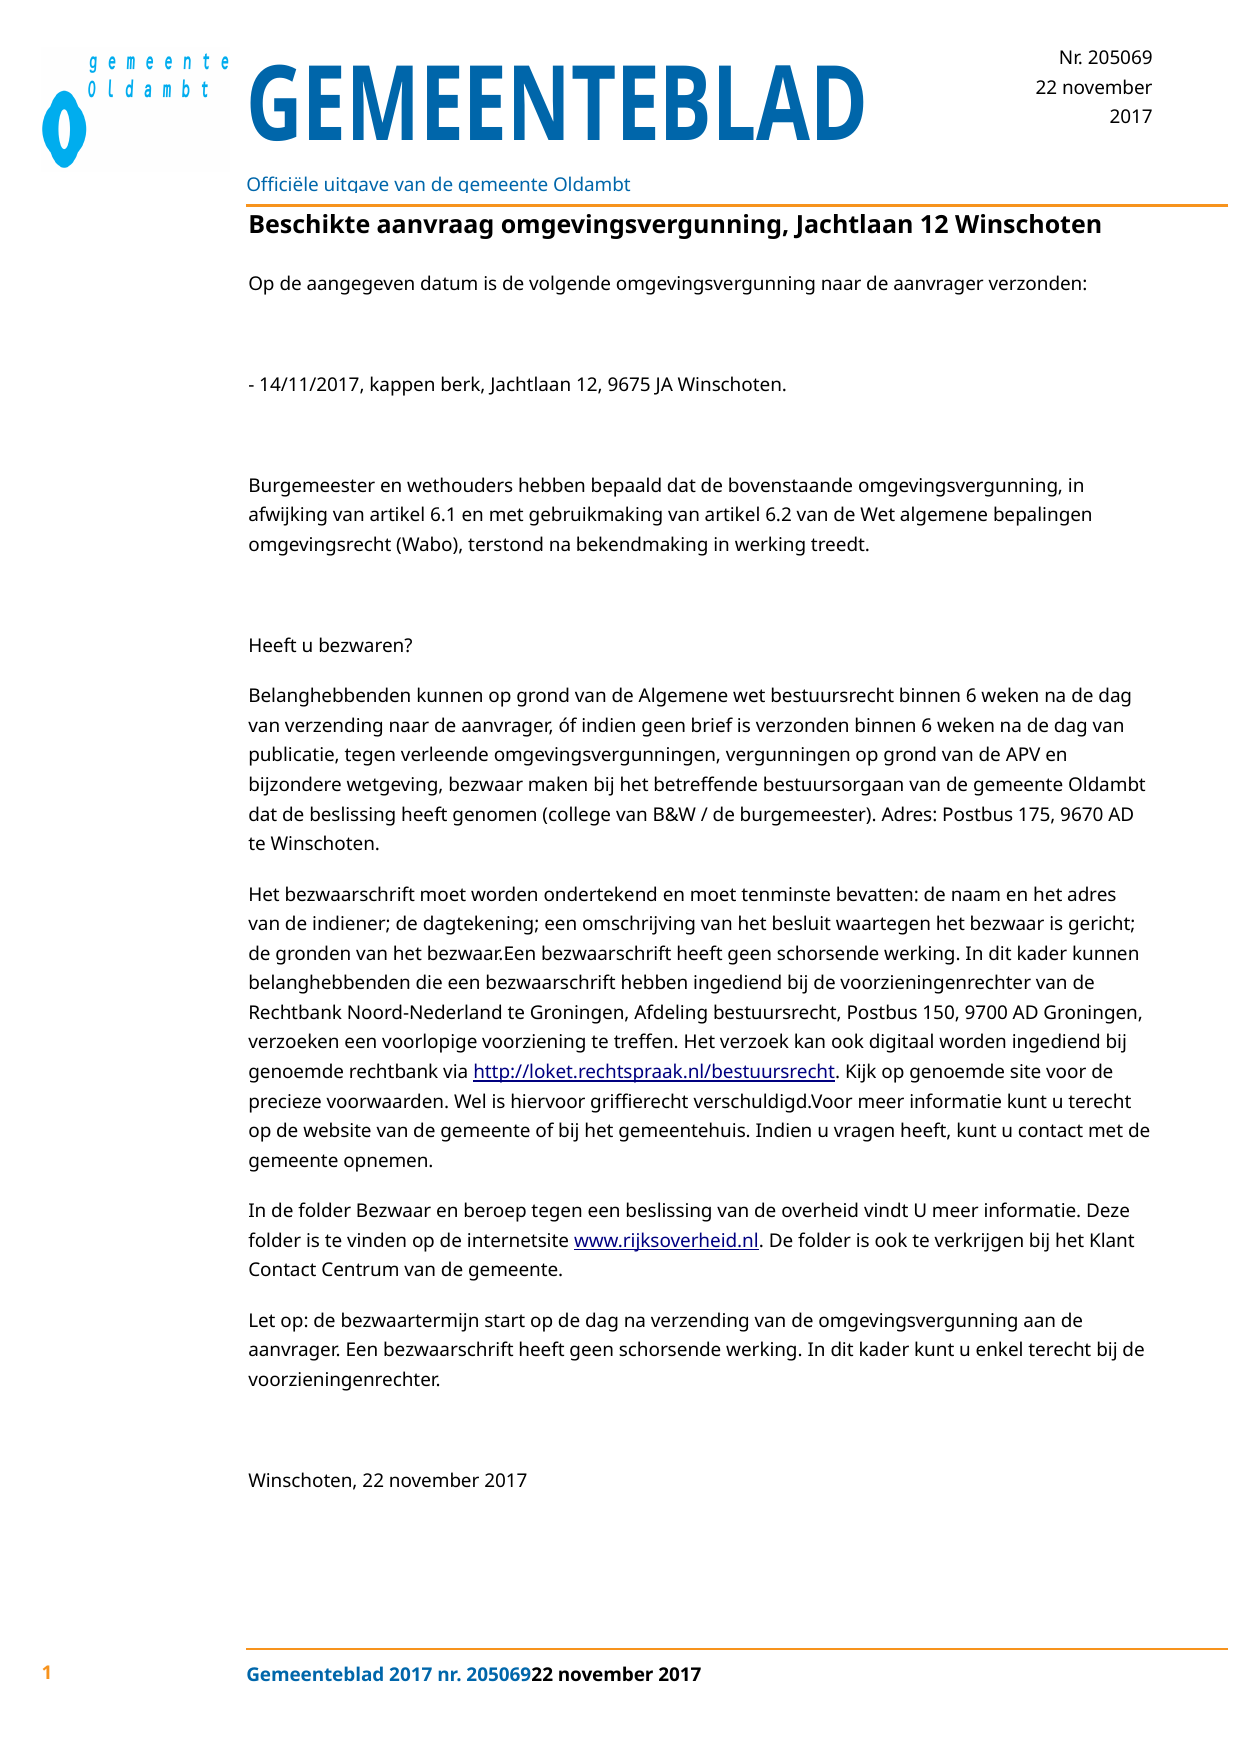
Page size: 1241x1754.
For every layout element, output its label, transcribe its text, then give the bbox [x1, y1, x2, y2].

text - 14/11/2017, kappen berk, Jachtlaan 12, 9675 JA Winschoten. [248, 371, 1152, 397]
text Burgemeester en wethouders hebben bepaald dat de bovenstaande omgevingsvergunning, in afwijking van artikel 6.1 en met gebruikmaking van artikel 6.2 van de Wet algemene bepalingen omgevingsrecht (Wabo), terstond na bekendmaking in werking treedt. [248, 472, 1152, 557]
text Belanghebbenden kunnen op grond van de Algemene wet bestuursrecht binnen 6 weken na de dag van verzending naar de aanvrager, óf indien geen brief is verzonden binnen 6 weken na de dag van publicatie, tegen verleende omgevingsvergunningen, vergunningen op grond van de APV en bijzondere wetgeving, bezwaar maken bij het betreffende bestuursorgaan van de gemeente Oldambt dat de beslissing heeft genomen (college van B&W / de burgemeester). Adres: Postbus 175, 9670 AD te Winschoten. [248, 682, 1152, 856]
text Let op: de bezwaartermijn start op de dag na verzending van de omgevingsvergunning aan de aanvrager. Een bezwaarschrift heeft geen schorsende werking. In dit kader kunt u enkel terecht bij de voorzieningenrechter. [248, 1307, 1152, 1392]
picture [41, 47, 231, 172]
text Winschoten, 22 november 2017 [248, 1467, 1152, 1493]
text In de folder Bezwaar en beroep tegen een beslissing van de overheid vindt U meer informatie. Deze folder is te vinden op de internetsite www.rijksoverheid.nl. De folder is ook te verkrijgen bij het Klant Contact Centrum van de gemeente. [248, 1197, 1152, 1282]
text Op de aangegeven datum is de volgende omgevingsvergunning naar de aanvrager verzonden: [248, 270, 1152, 296]
text Het bezwaarschrift moet worden ondertekend en moet tenminste bevatten: de naam en het adres van de indiener; de dagtekening; een omschrijving van het besluit waartegen het bezwaar is gericht; de gronden van het bezwaar.Een bezwaarschrift heeft geen schorsende werking. In dit kader kunnen belanghebbenden die een bezwaarschrift hebben ingediend bij de voorzieningenrechter van de Rechtbank Noord-Nederland te Groningen, Afdeling bestuursrecht, Postbus 150, 9700 AD Groningen, verzoeken een voorlopige voorziening te treffen. Het verzoek kan ook digitaal worden ingediend bij genoemde rechtbank via http://loket.rechtspraak.nl/bestuursrecht. Kijk op genoemde site voor de precieze voorwaarden. Wel is hiervoor griffierecht verschuldigd.Voor meer informatie kunt u terecht op de website van de gemeente of bij het gemeentehuis. Indien u vragen heeft, kunt u contact met de gemeente opnemen. [248, 881, 1152, 1173]
text Beschikte aanvraag omgevingsvergunning, Jachtlaan 12 Winschoten [248, 207, 1152, 241]
text Heeft u bezwaren? [248, 632, 1152, 658]
